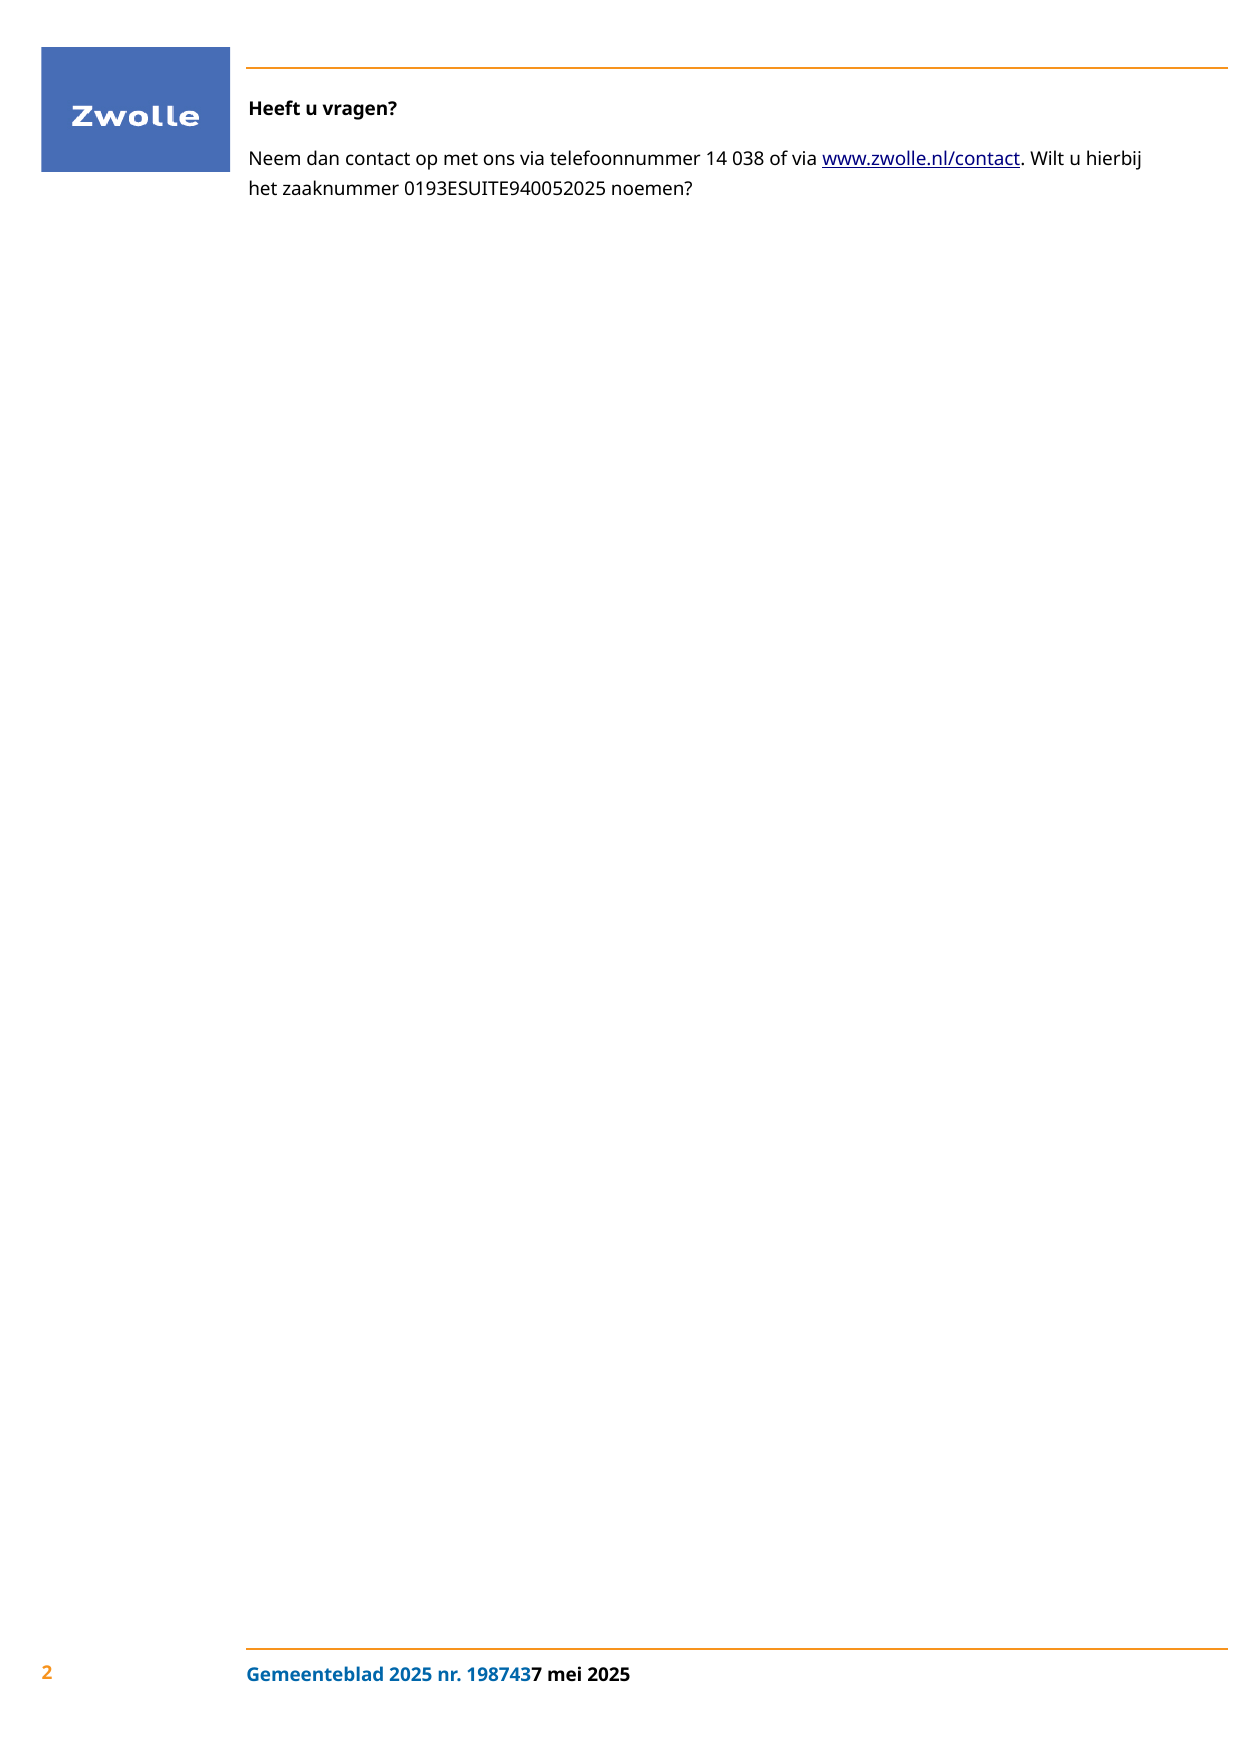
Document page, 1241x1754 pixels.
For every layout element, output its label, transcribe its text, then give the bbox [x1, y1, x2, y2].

picture [41, 47, 231, 172]
text Heeft u vragen? [248, 95, 1152, 121]
text Neem dan contact op met ons via telefoonnummer 14 038 of via www.zwolle.nl/contact. Wilt u hierbij het zaaknummer 0193ESUITE940052025 noemen? [248, 145, 1152, 201]
